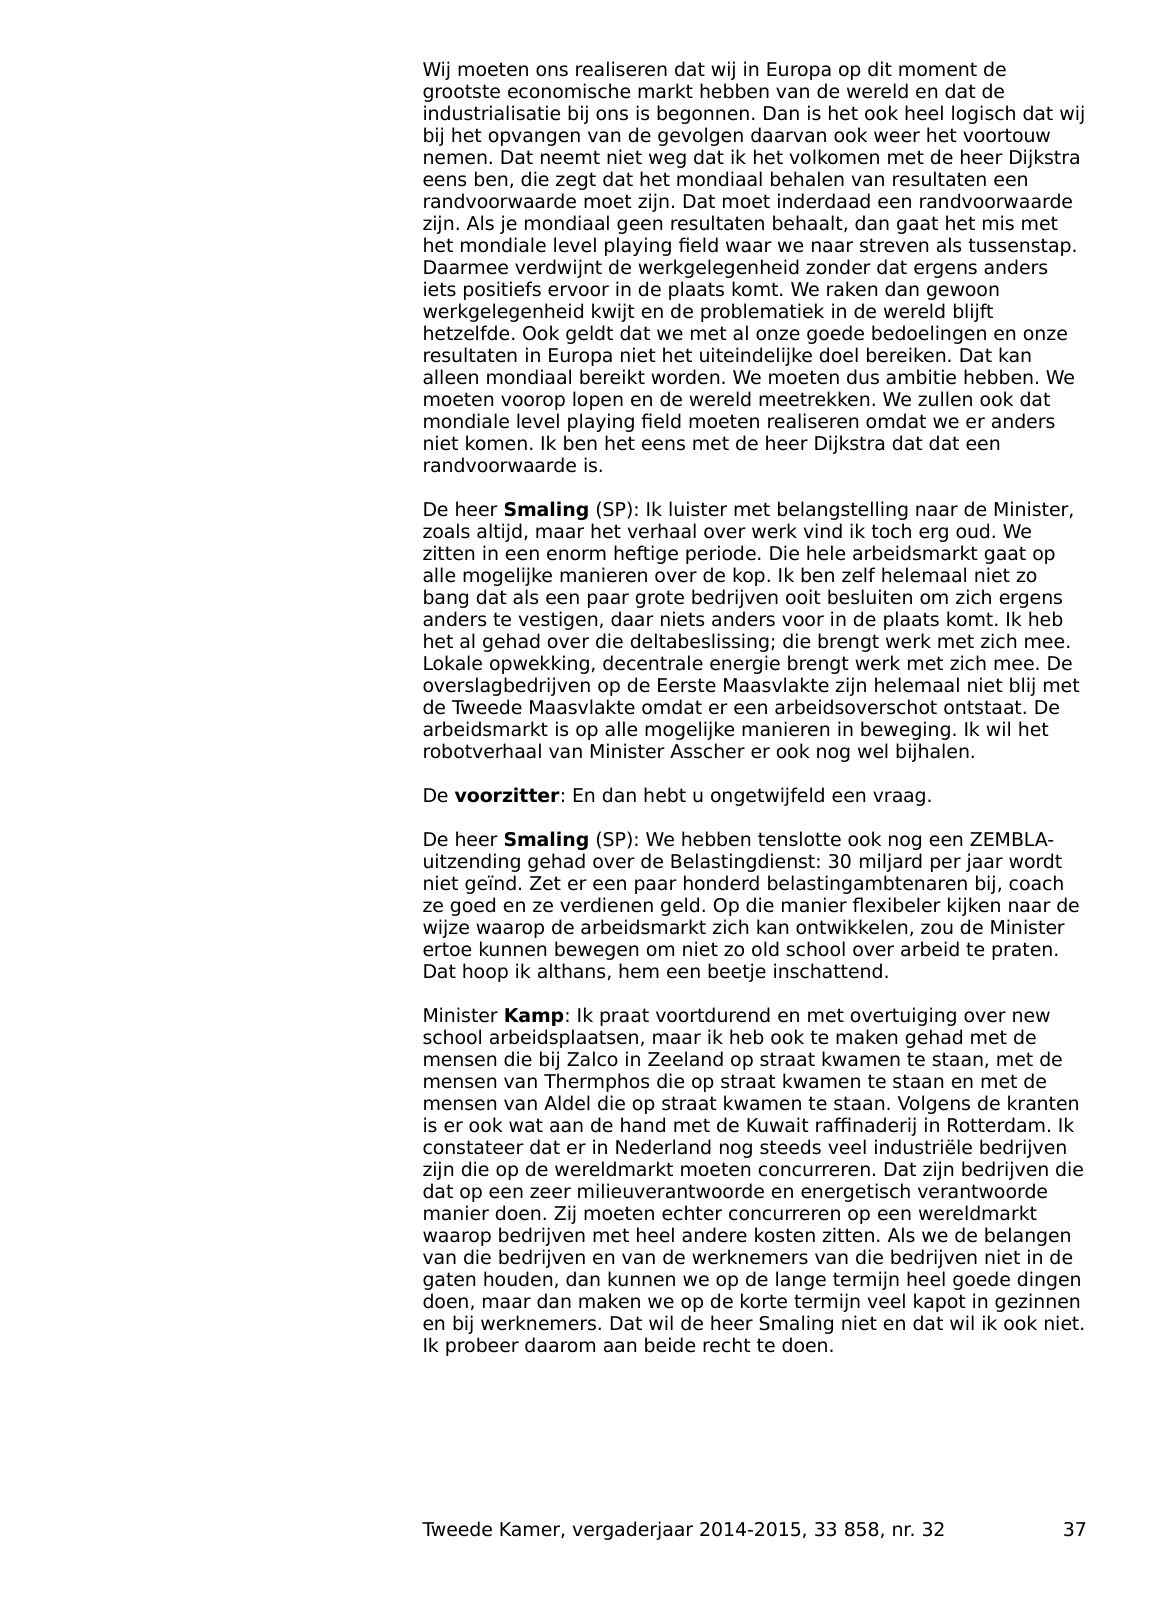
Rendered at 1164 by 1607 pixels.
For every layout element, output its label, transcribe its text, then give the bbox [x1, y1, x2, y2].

text Minister Kamp: Ik praat voortdurend en met overtuiging over new school arbeidsplaatsen, maar ik heb ook te maken gehad met de mensen die bij Zalco in Zeeland op straat kwamen te staan, met de mensen van Thermphos die op straat kwamen te staan en met de mensen van Aldel die op straat kwamen te staan. Volgens de kranten is er ook wat aan de hand met de Kuwait raffinaderij in Rotterdam. Ik constateer dat er in Nederland nog steeds veel industriële bedrijven zijn die op de wereldmarkt moeten concurreren. Dat zijn bedrijven die dat op een zeer milieuverantwoorde en energetisch verantwoorde manier doen. Zij moeten echter concurreren op een wereldmarkt waarop bedrijven met heel andere kosten zitten. Als we de belangen van die bedrijven en van de werknemers van die bedrijven niet in de gaten houden, dan kunnen we op de lange termijn heel goede dingen doen, maar dan maken we op de korte termijn veel kapot in gezinnen en bij werknemers. Dat wil de heer Smaling niet en dat wil ik ook niet. Ik probeer daarom aan beide recht te doen. [422, 1005, 1087, 1357]
text De heer Smaling (SP): Ik luister met belangstelling naar de Minister, zoals altijd, maar het verhaal over werk vind ik toch erg oud. We zitten in een enorm heftige periode. Die hele arbeidsmarkt gaat op alle mogelijke manieren over de kop. Ik ben zelf helemaal niet zo bang dat als een paar grote bedrijven ooit besluiten om zich ergens anders te vestigen, daar niets anders voor in de plaats komt. Ik heb het al gehad over die deltabeslissing; die brengt werk met zich mee. Lokale opwekking, decentrale energie brengt werk met zich mee. De overslagbedrijven op de Eerste Maasvlakte zijn helemaal niet blij met de Tweede Maasvlakte omdat er een arbeidsoverschot ontstaat. De arbeidsmarkt is op alle mogelijke manieren in beweging. Ik wil het robotverhaal van Minister Asscher er ook nog wel bijhalen. [422, 499, 1087, 763]
text De voorzitter: En dan hebt u ongetwijfeld een vraag. [422, 785, 1087, 807]
text De heer Smaling (SP): We hebben tenslotte ook nog een ZEMBLA-uitzending gehad over de Belastingdienst: 30 miljard per jaar wordt niet geïnd. Zet er een paar honderd belastingambtenaren bij, coach ze goed en ze verdienen geld. Op die manier flexibeler kijken naar de wijze waarop de arbeidsmarkt zich kan ontwikkelen, zou de Minister ertoe kunnen bewegen om niet zo old school over arbeid te praten. Dat hoop ik althans, hem een beetje inschattend. [422, 829, 1087, 983]
text Wij moeten ons realiseren dat wij in Europa op dit moment de grootste economische markt hebben van de wereld en dat de industrialisatie bij ons is begonnen. Dan is het ook heel logisch dat wij bij het opvangen van de gevolgen daarvan ook weer het voortouw nemen. Dat neemt niet weg dat ik het volkomen met de heer Dijkstra eens ben, die zegt dat het mondiaal behalen van resultaten een randvoorwaarde moet zijn. Dat moet inderdaad een randvoorwaarde zijn. Als je mondiaal geen resultaten behaalt, dan gaat het mis met het mondiale level playing field waar we naar streven als tussenstap. Daarmee verdwijnt de werkgelegenheid zonder dat ergens anders iets positiefs ervoor in de plaats komt. We raken dan gewoon werkgelegenheid kwijt en de problematiek in de wereld blijft hetzelfde. Ook geldt dat we met al onze goede bedoelingen en onze resultaten in Europa niet het uiteindelijke doel bereiken. Dat kan alleen mondiaal bereikt worden. We moeten dus ambitie hebben. We moeten voorop lopen en de wereld meetrekken. We zullen ook dat mondiale level playing field moeten realiseren omdat we er anders niet komen. Ik ben het eens met de heer Dijkstra dat dat een randvoorwaarde is. [422, 59, 1087, 477]
